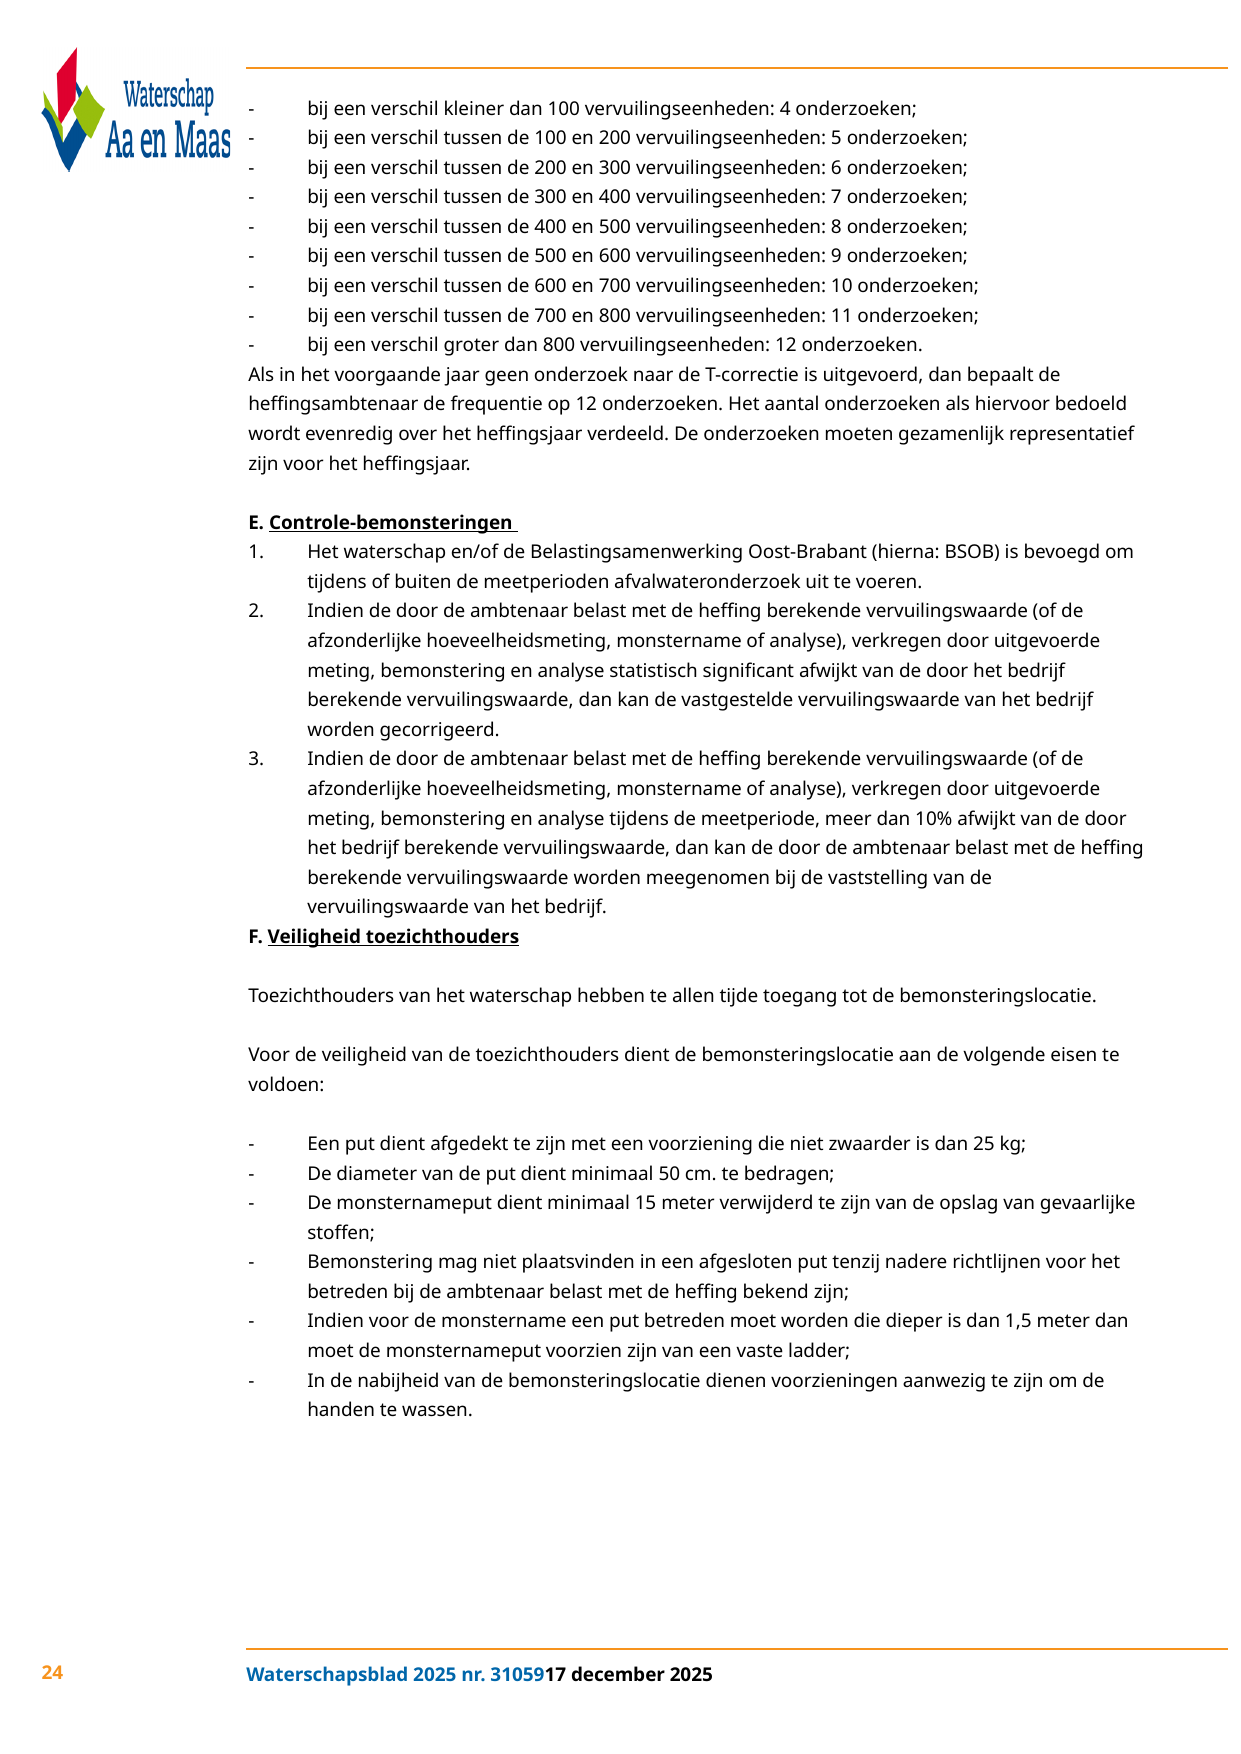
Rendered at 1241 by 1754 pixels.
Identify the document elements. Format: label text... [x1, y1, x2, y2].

list bij een verschil tussen de 400 en 500 vervuilingseenheden: 8 onderzoeken; [248, 213, 1152, 239]
list Bemonstering mag niet plaatsvinden in een afgesloten put tenzij nadere richtlijnen voor het betreden bij de ambtenaar belast met de heffing bekend zijn; [248, 1248, 1152, 1304]
list In de nabijheid van de bemonsteringslocatie dienen voorzieningen aanwezig te zijn om de handen te wassen. [248, 1367, 1152, 1422]
text F. Veiligheid toezichthouders [248, 923, 1152, 949]
list bij een verschil tussen de 200 en 300 vervuilingseenheden: 6 onderzoeken; [248, 154, 1152, 180]
list bij een verschil groter dan 800 vervuilingseenheden: 12 onderzoeken. [248, 331, 1152, 357]
list Een put dient afgedekt te zijn met een voorziening die niet zwaarder is dan 25 kg; [248, 1130, 1152, 1156]
list bij een verschil tussen de 700 en 800 vervuilingseenheden: 11 onderzoeken; [248, 302, 1152, 328]
list De monsternameput dient minimaal 15 meter verwijderd te zijn van de opslag van gevaarlijke stoffen; [248, 1189, 1152, 1245]
list De diameter van de put dient minimaal 50 cm. te bedragen; [248, 1160, 1152, 1186]
picture [41, 47, 231, 172]
list bij een verschil tussen de 600 en 700 vervuilingseenheden: 10 onderzoeken; [248, 272, 1152, 298]
text Toezichthouders van het waterschap hebben te allen tijde toegang tot de bemonsteringslocatie. [248, 982, 1152, 1008]
list bij een verschil tussen de 100 en 200 vervuilingseenheden: 5 onderzoeken; [248, 124, 1152, 150]
text Voor de veiligheid van de toezichthouders dient de bemonsteringslocatie aan de volgende eisen te voldoen: [248, 1041, 1152, 1097]
list bij een verschil kleiner dan 100 vervuilingseenheden: 4 onderzoeken; [248, 95, 1152, 121]
list bij een verschil tussen de 300 en 400 vervuilingseenheden: 7 onderzoeken; [248, 183, 1152, 209]
list Het waterschap en/of de Belastingsamenwerking Oost-Brabant (hierna: BSOB) is bevoegd om tijdens of buiten de meetperioden afvalwateronderzoek uit te voeren. [248, 538, 1152, 594]
list bij een verschil tussen de 500 en 600 vervuilingseenheden: 9 onderzoeken; [248, 243, 1152, 268]
list Indien voor de monstername een put betreden moet worden die dieper is dan 1,5 meter dan moet de monsternameput voorzien zijn van een vaste ladder; [248, 1308, 1152, 1363]
text E. Controle-bemonsteringen [248, 509, 1152, 535]
text Als in het voorgaande jaar geen onderzoek naar de T-correctie is uitgevoerd, dan bepaalt de heffingsambtenaar de frequentie op 12 onderzoeken. Het aantal onderzoeken als hiervoor bedoeld wordt evenredig over het heffingsjaar verdeeld. De onderzoeken moeten gezamenlijk representatief zijn voor het heffingsjaar. [248, 361, 1152, 476]
list Indien de door de ambtenaar belast met de heffing berekende vervuilingswaarde (of de afzonderlijke hoeveelheidsmeting, monstername of analyse), verkregen door uitgevoerde meting, bemonstering en analyse tijdens de meetperiode, meer dan 10% afwijkt van de door het bedrijf berekende vervuilingswaarde, dan kan de door de ambtenaar belast met de heffing berekende vervuilingswaarde worden meegenomen bij de vaststelling van de vervuilingswaarde van het bedrijf. [248, 746, 1152, 919]
list Indien de door de ambtenaar belast met de heffing berekende vervuilingswaarde (of de afzonderlijke hoeveelheidsmeting, monstername of analyse), verkregen door uitgevoerde meting, bemonstering en analyse statistisch significant afwijkt van de door het bedrijf berekende vervuilingswaarde, dan kan de vastgestelde vervuilingswaarde van het bedrijf worden gecorrigeerd. [248, 598, 1152, 742]
